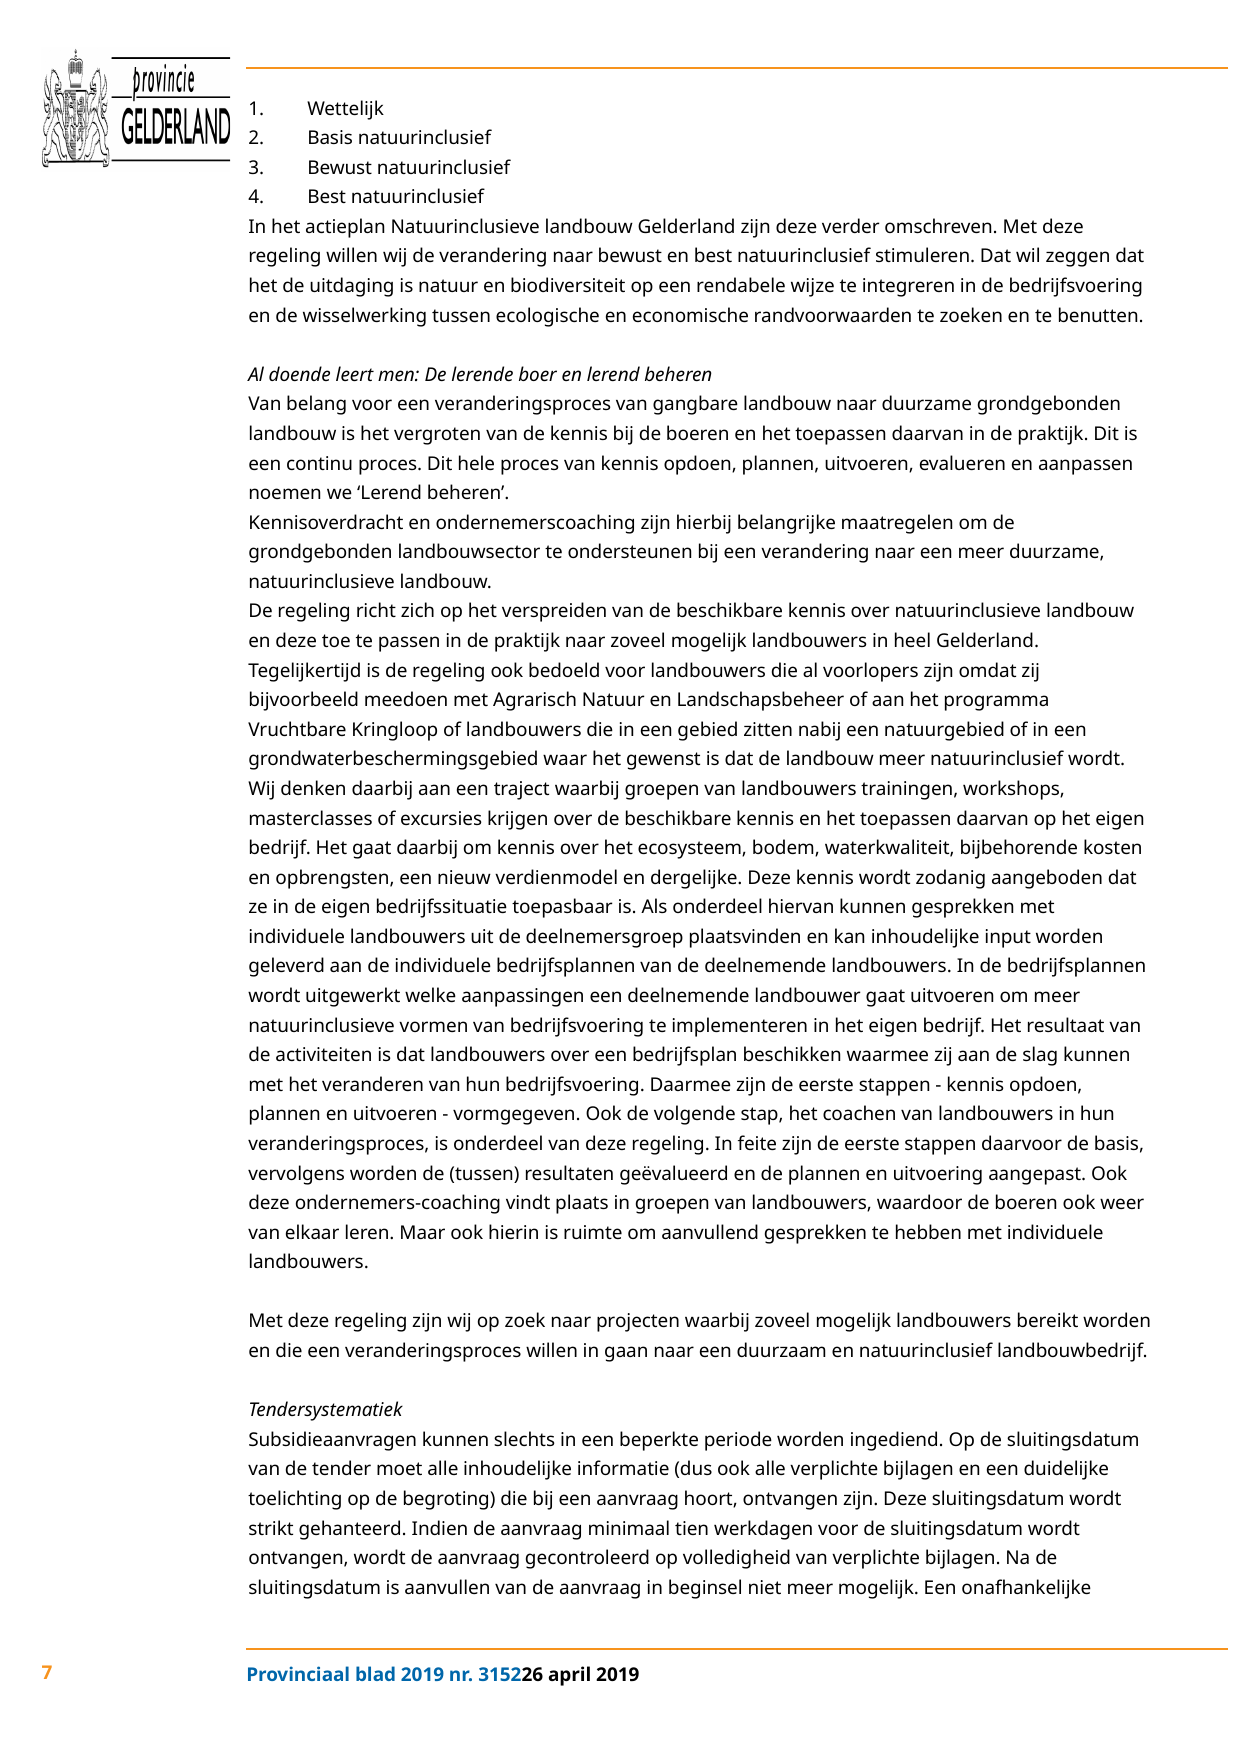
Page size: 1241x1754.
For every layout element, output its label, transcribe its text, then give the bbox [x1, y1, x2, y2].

list Basis natuurinclusief [248, 124, 1152, 150]
text Kennisoverdracht en ondernemerscoaching zijn hierbij belangrijke maatregelen om de grondgebonden landbouwsector te ondersteunen bij een verandering naar een meer duurzame, natuurinclusieve landbouw. [248, 509, 1152, 594]
picture [41, 47, 231, 172]
list Bewust natuurinclusief [248, 154, 1152, 180]
text Van belang voor een veranderingsproces van gangbare landbouw naar duurzame grondgebonden landbouw is het vergroten van de kennis bij de boeren en het toepassen daarvan in de praktijk. Dit is een continu proces. Dit hele proces van kennis opdoen, plannen, uitvoeren, evalueren en aanpassen noemen we ‘Lerend beheren’. [248, 391, 1152, 505]
text In het actieplan Natuurinclusieve landbouw Gelderland zijn deze verder omschreven. Met deze regeling willen wij de verandering naar bewust en best natuurinclusief stimuleren. Dat wil zeggen dat het de uitdaging is natuur en biodiversiteit op een rendabele wijze te integreren in de bedrijfsvoering en de wisselwerking tussen ecologische en economische randvoorwaarden te zoeken en te benutten. [248, 213, 1152, 328]
text Al doende leert men: De lerende boer en lerend beheren [248, 361, 1152, 387]
text De regeling richt zich op het verspreiden van de beschikbare kennis over natuurinclusieve landbouw en deze toe te passen in de praktijk naar zoveel mogelijk landbouwers in heel Gelderland. Tegelijkertijd is de regeling ook bedoeld voor landbouwers die al voorlopers zijn omdat zij bijvoorbeeld meedoen met Agrarisch Natuur en Landschapsbeheer of aan het programma Vruchtbare Kringloop of landbouwers die in een gebied zitten nabij een natuurgebied of in een grondwaterbeschermingsgebied waar het gewenst is dat de landbouw meer natuurinclusief wordt. [248, 598, 1152, 771]
list Wettelijk [248, 95, 1152, 121]
text Subsidieaanvragen kunnen slechts in een beperkte periode worden ingediend. Op de sluitingsdatum van de tender moet alle inhoudelijke informatie (dus ook alle verplichte bijlagen en een duidelijke toelichting op de begroting) die bij een aanvraag hoort, ontvangen zijn. Deze sluitingsdatum wordt strikt gehanteerd. Indien de aanvraag minimaal tien werkdagen voor de sluitingsdatum wordt ontvangen, wordt de aanvraag gecontroleerd op volledigheid van verplichte bijlagen. Na de sluitingsdatum is aanvullen van de aanvraag in beginsel niet meer mogelijk. Een onafhankelijke [248, 1426, 1152, 1600]
list Best natuurinclusief [248, 183, 1152, 209]
text Met deze regeling zijn wij op zoek naar projecten waarbij zoveel mogelijk landbouwers bereikt worden en die een veranderingsproces willen in gaan naar een duurzaam en natuurinclusief landbouwbedrijf. [248, 1308, 1152, 1363]
text Wij denken daarbij aan een traject waarbij groepen van landbouwers trainingen, workshops, masterclasses of excursies krijgen over de beschikbare kennis en het toepassen daarvan op het eigen bedrijf. Het gaat daarbij om kennis over het ecosysteem, bodem, waterkwaliteit, bijbehorende kosten en opbrengsten, een nieuw verdienmodel en dergelijke. Deze kennis wordt zodanig aangeboden dat ze in de eigen bedrijfssituatie toepasbaar is. Als onderdeel hiervan kunnen gesprekken met individuele landbouwers uit de deelnemersgroep plaatsvinden en kan inhoudelijke input worden geleverd aan de individuele bedrijfsplannen van de deelnemende landbouwers. In de bedrijfsplannen wordt uitgewerkt welke aanpassingen een deelnemende landbouwer gaat uitvoeren om meer natuurinclusieve vormen van bedrijfsvoering te implementeren in het eigen bedrijf. Het resultaat van de activiteiten is dat landbouwers over een bedrijfsplan beschikken waarmee zij aan de slag kunnen met het veranderen van hun bedrijfsvoering. Daarmee zijn de eerste stappen - kennis opdoen, plannen en uitvoeren - vormgegeven. Ook de volgende stap, het coachen van landbouwers in hun veranderingsproces, is onderdeel van deze regeling. In feite zijn de eerste stappen daarvoor de basis, vervolgens worden de (tussen) resultaten geëvalueerd en de plannen en uitvoering aangepast. Ook deze ondernemers-coaching vindt plaats in groepen van landbouwers, waardoor de boeren ook weer van elkaar leren. Maar ook hierin is ruimte om aanvullend gesprekken te hebben met individuele landbouwers. [248, 775, 1152, 1274]
text Tendersystematiek [248, 1396, 1152, 1422]
